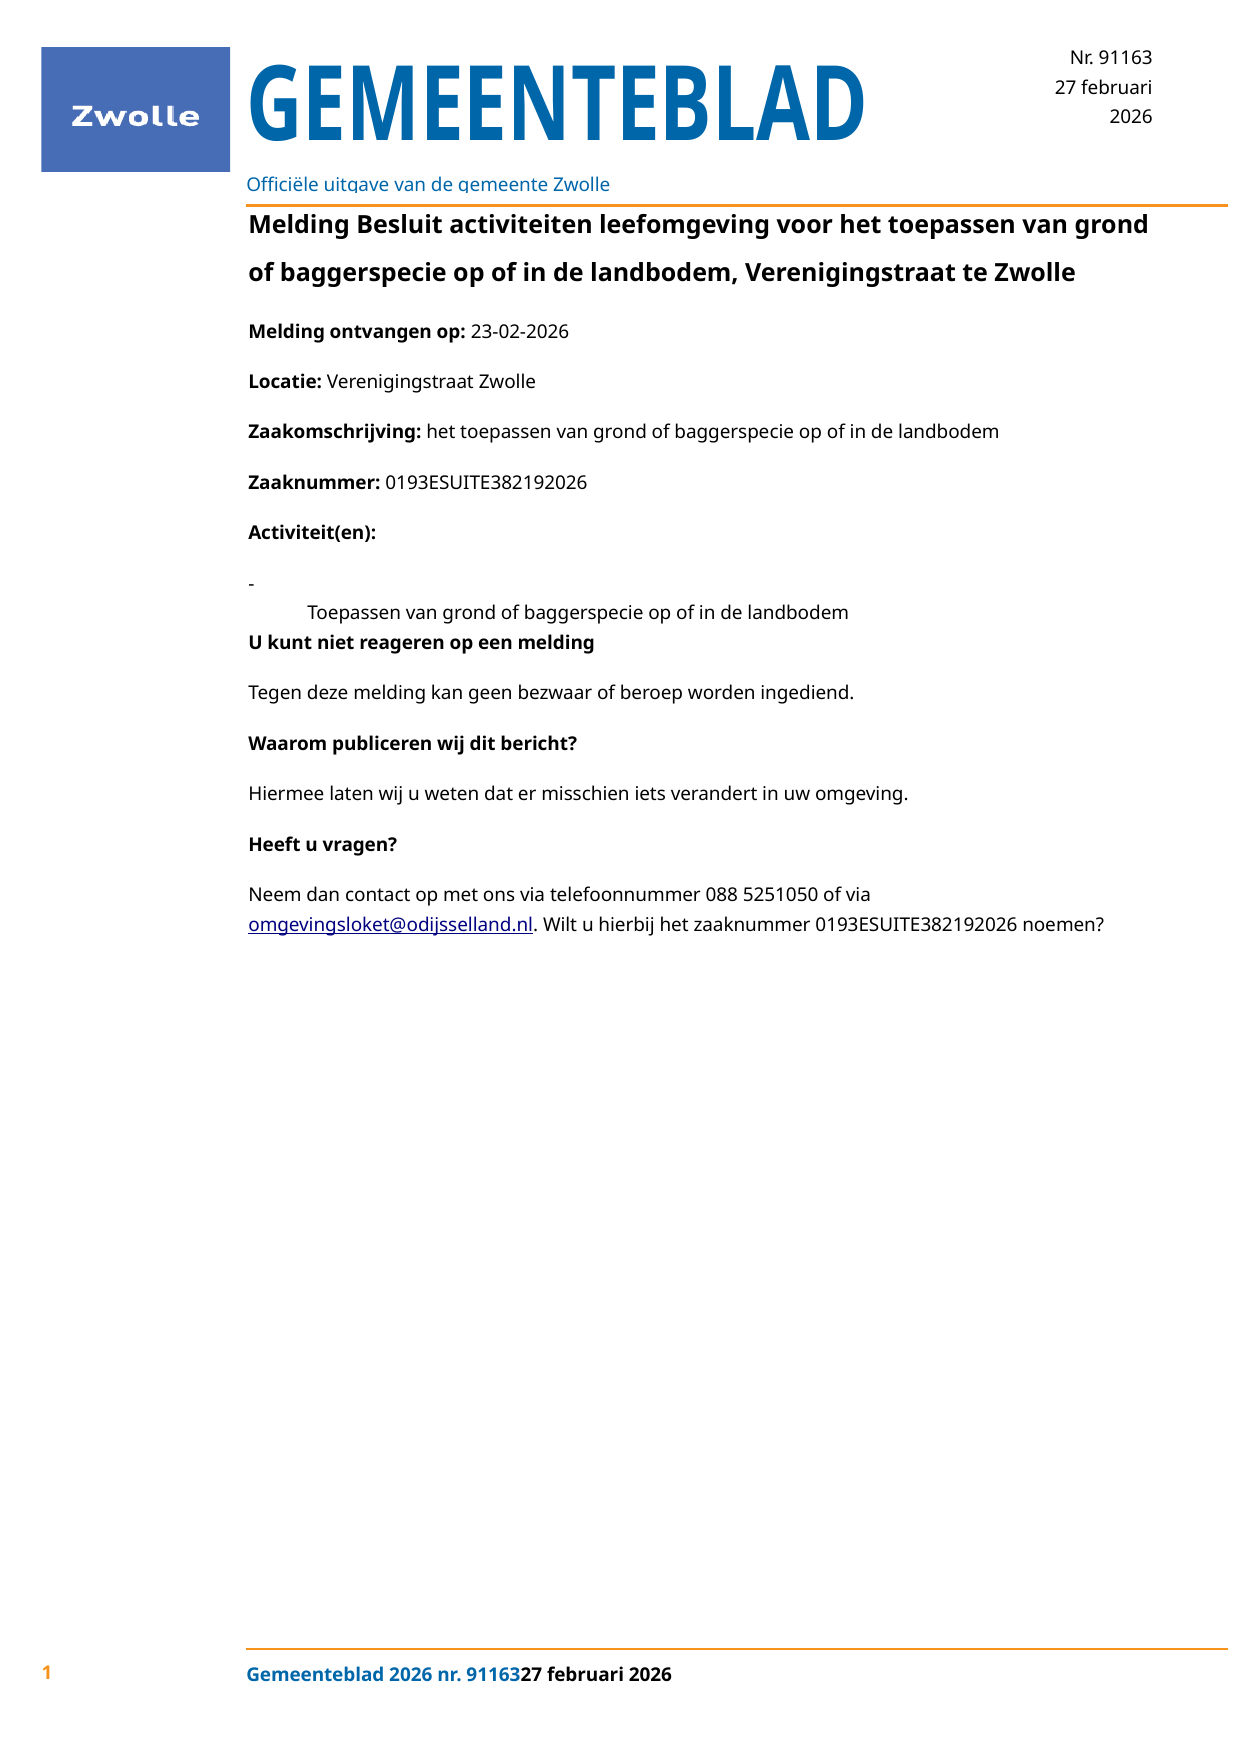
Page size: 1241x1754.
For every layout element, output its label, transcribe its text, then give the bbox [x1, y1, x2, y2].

text U kunt niet reageren op een melding [248, 629, 1152, 655]
text Zaaknummer: 0193ESUITE382192026 [248, 469, 1152, 495]
text Neem dan contact op met ons via telefoonnummer 088 5251050 of via omgevingsloket@odijsselland.nl. Wilt u hierbij het zaaknummer 0193ESUITE382192026 noemen? [248, 881, 1152, 937]
list Toepassen van grond of baggerspecie op of in de landbodem [248, 599, 1152, 625]
text Locatie: Verenigingstraat Zwolle [248, 368, 1152, 394]
text Melding ontvangen op: 23-02-2026 [248, 318, 1152, 344]
text Waarom publiceren wij dit bericht? [248, 730, 1152, 756]
text Melding Besluit activiteiten leefomgeving voor het toepassen van grond of baggerspecie op of in de landbodem, Verenigingstraat te Zwolle [248, 207, 1152, 288]
text Zaakomschrijving: het toepassen van grond of baggerspecie op of in de landbodem [248, 419, 1152, 444]
text Heeft u vragen? [248, 831, 1152, 857]
text Tegen deze melding kan geen bezwaar of beroep worden ingediend. [248, 679, 1152, 705]
picture [41, 47, 231, 172]
text Hiermee laten wij u weten dat er misschien iets verandert in uw omgeving. [248, 780, 1152, 806]
text Activiteit(en): [248, 519, 1152, 545]
